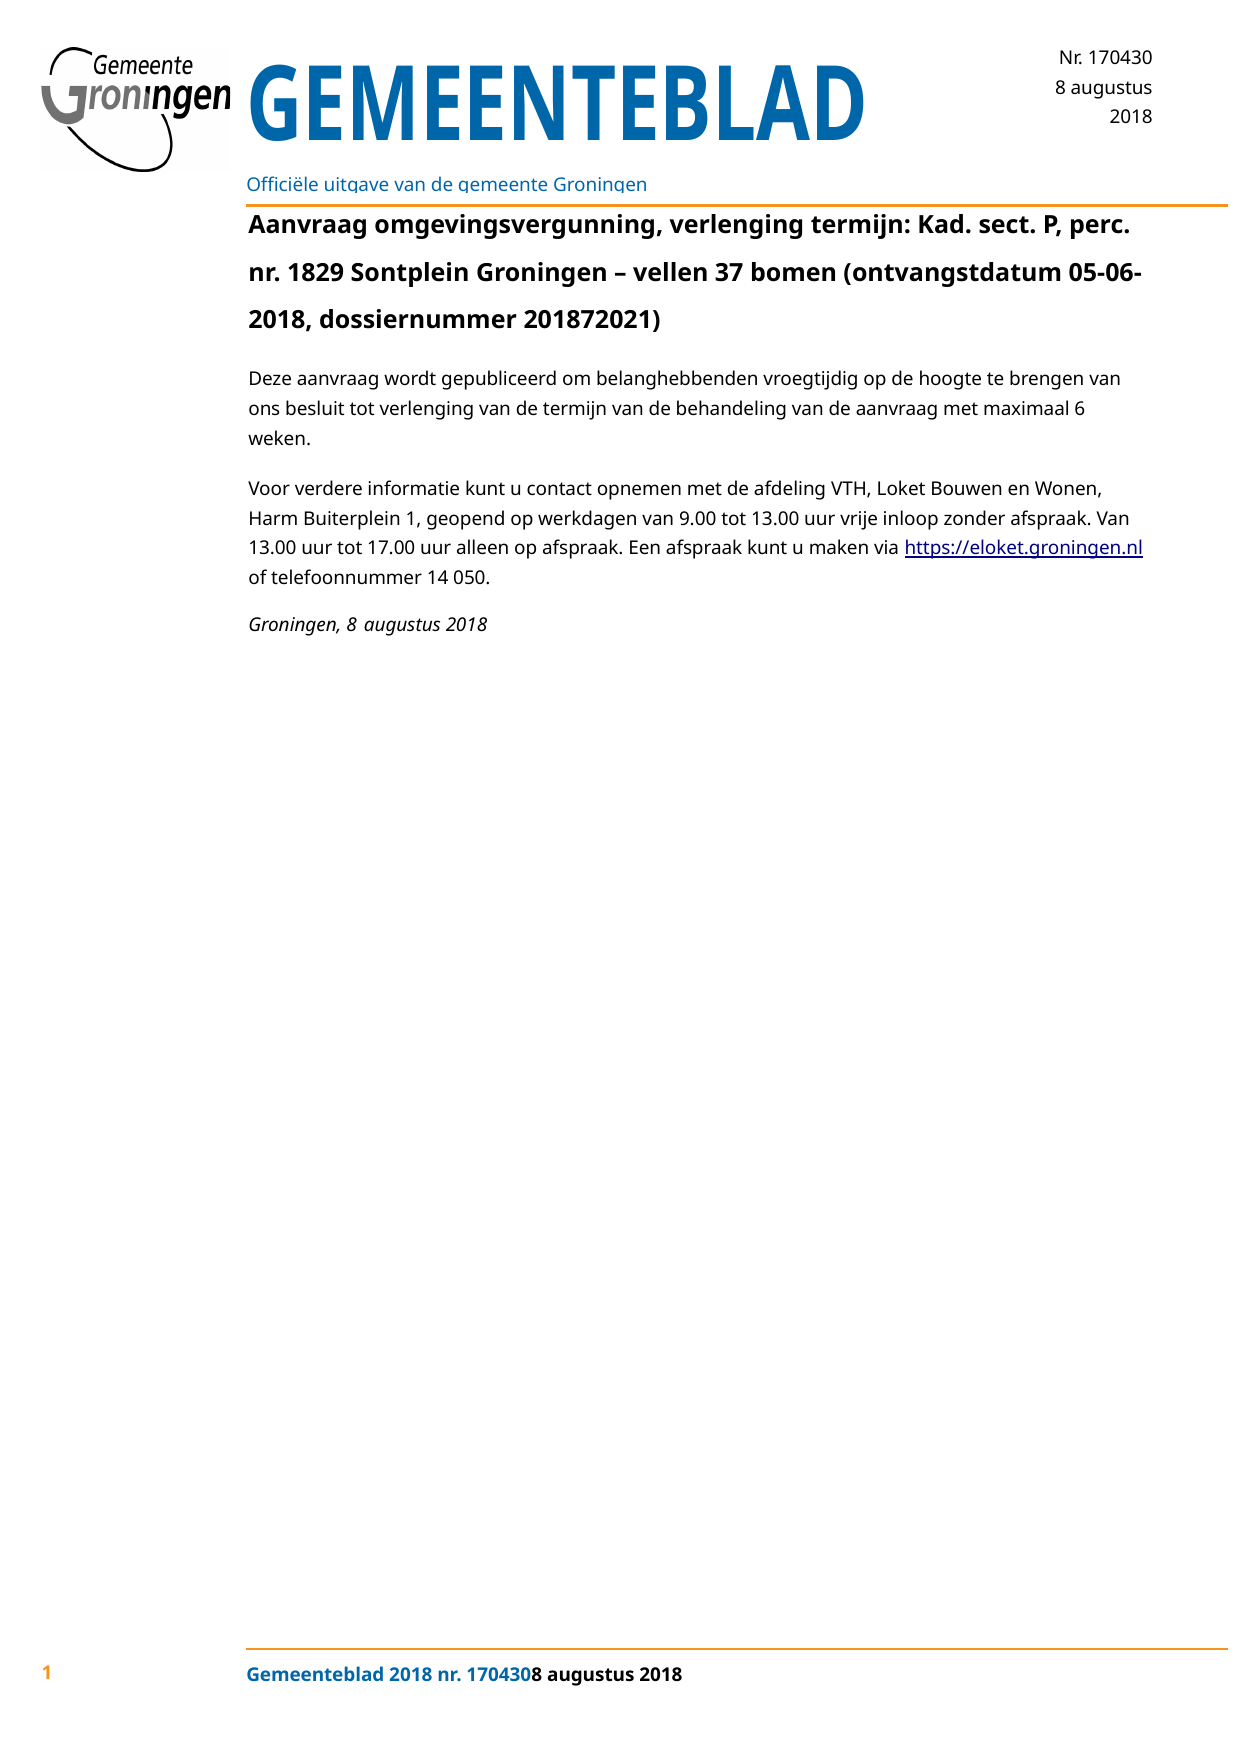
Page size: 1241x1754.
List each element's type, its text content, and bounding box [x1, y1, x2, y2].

picture [41, 47, 231, 172]
text Groningen, 8 augustus 2018 [248, 612, 1152, 637]
text Aanvraag omgevingsvergunning, verlenging termijn: Kad. sect. P, perc. nr. 1829 Sontplein Groningen – vellen 37 bomen (ontvangstdatum 05-06-2018, dossiernummer 201872021) [248, 207, 1152, 336]
text Voor verdere informatie kunt u contact opnemen met de afdeling VTH, Loket Bouwen en Wonen, Harm Buiterplein 1, geopend op werkdagen van 9.00 tot 13.00 uur vrije inloop zonder afspraak. Van 13.00 uur tot 17.00 uur alleen op afspraak. Een afspraak kunt u maken via https://eloket.groningen.nl of telefoonnummer 14 050. [248, 475, 1152, 589]
text Deze aanvraag wordt gepubliceerd om belanghebbenden vroegtijdig op de hoogte te brengen van ons besluit tot verlenging van de termijn van de behandeling van de aanvraag met maximaal 6 weken. [248, 366, 1152, 450]
